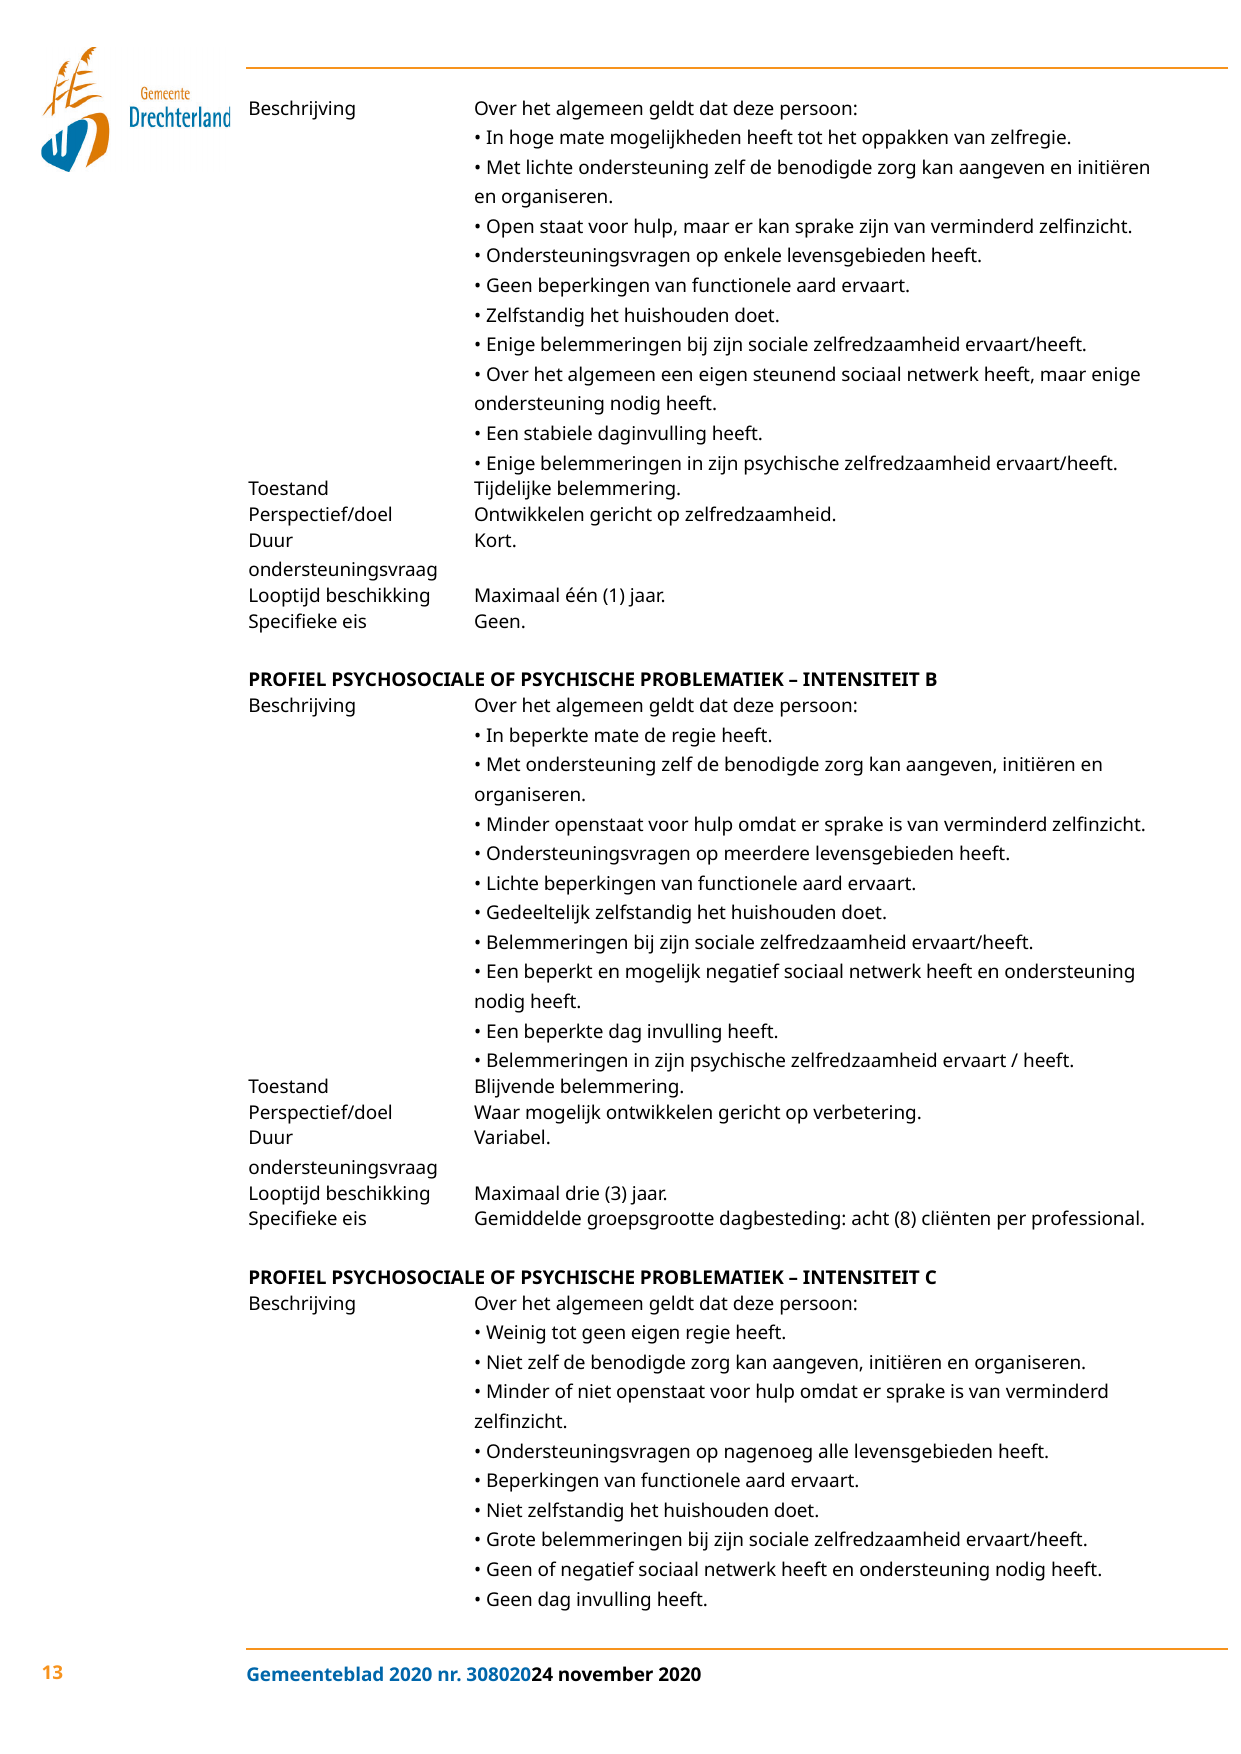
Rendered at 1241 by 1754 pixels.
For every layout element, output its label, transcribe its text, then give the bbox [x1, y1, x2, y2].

table_cell Beschrijving [248, 95, 474, 476]
table_header PROFIEL PSYCHOSOCIALE OF PSYCHISCHE PROBLEMATIEK – INTENSITEIT B [248, 667, 1152, 692]
table_cell Duur ondersteuningsvraag [248, 1125, 474, 1180]
table_cell Over het algemeen geldt dat deze persoon: • Weinig tot geen eigen regie heeft. • Niet zelf de benodigde zorg kan aangeven, initiëren en organiseren. • Minder of niet openstaat voor hulp omdat er sprake is van verminderd zelfinzicht. • Ondersteuningsvragen op nagenoeg alle levensgebieden heeft. • Beperkingen van functionele aard ervaart. • Niet zelfstandig het huishouden doet. • Grote belemmeringen bij zijn sociale zelfredzaamheid ervaart/heeft. • Geen of negatief sociaal netwerk heeft en ondersteuning nodig heeft. • Geen dag invulling heeft. [474, 1290, 1152, 1612]
table_cell Maximaal drie (3) jaar. [474, 1180, 1152, 1206]
picture [41, 158, 64, 172]
table_cell Gemiddelde groepsgrootte dagbesteding: acht (8) cliënten per professional. [474, 1206, 1152, 1231]
table_cell Beschrijving [248, 1290, 474, 1612]
table_header PROFIEL PSYCHOSOCIALE OF PSYCHISCHE PROBLEMATIEK – INTENSITEIT C [248, 1264, 1152, 1290]
table_cell Specifieke eis [248, 608, 474, 634]
table_cell Toestand [248, 1073, 474, 1099]
picture [226, 115, 231, 124]
table_cell Maximaal één (1) jaar. [474, 582, 1152, 608]
table_cell Toestand [248, 476, 474, 501]
table_cell Looptijd beschikking [248, 1180, 474, 1206]
table_cell Variabel. [474, 1125, 1152, 1180]
table_cell Looptijd beschikking [248, 582, 474, 608]
table_cell Over het algemeen geldt dat deze persoon: • In hoge mate mogelijkheden heeft tot het oppakken van zelfregie. • Met lichte ondersteuning zelf de benodigde zorg kan aangeven en initiëren en organiseren. • Open staat voor hulp, maar er kan sprake zijn van verminderd zelfinzicht. • Ondersteuningsvragen op enkele levensgebieden heeft. • Geen beperkingen van functionele aard ervaart. • Zelfstandig het huishouden doet. • Enige belemmeringen bij zijn sociale zelfredzaamheid ervaart/heeft. • Over het algemeen een eigen steunend sociaal netwerk heeft, maar enige ondersteuning nodig heeft. • Een stabiele daginvulling heeft. • Enige belemmeringen in zijn psychische zelfredzaamheid ervaart/heeft. [474, 95, 1152, 476]
table_cell Perspectief/doel [248, 1099, 474, 1124]
table_cell Duur ondersteuningsvraag [248, 527, 474, 582]
table_cell Waar mogelijk ontwikkelen gericht op verbetering. [474, 1099, 1152, 1124]
table_cell Specifieke eis [248, 1206, 474, 1231]
picture [41, 47, 231, 172]
table_cell Blijvende belemmering. [474, 1073, 1152, 1099]
table_cell Kort. [474, 527, 1152, 582]
table_cell Ontwikkelen gericht op zelfredzaamheid. [474, 501, 1152, 527]
table_cell Perspectief/doel [248, 501, 474, 527]
table_cell Tijdelijke belemmering. [474, 476, 1152, 501]
table_cell Geen. [474, 608, 1152, 634]
table_cell Over het algemeen geldt dat deze persoon: • In beperkte mate de regie heeft. • Met ondersteuning zelf de benodigde zorg kan aangeven, initiëren en organiseren. • Minder openstaat voor hulp omdat er sprake is van verminderd zelfinzicht. • Ondersteuningsvragen op meerdere levensgebieden heeft. • Lichte beperkingen van functionele aard ervaart. • Gedeeltelijk zelfstandig het huishouden doet. • Belemmeringen bij zijn sociale zelfredzaamheid ervaart/heeft. • Een beperkt en mogelijk negatief sociaal netwerk heeft en ondersteuning nodig heeft. • Een beperkte dag invulling heeft. • Belemmeringen in zijn psychische zelfredzaamheid ervaart / heeft. [474, 693, 1152, 1073]
table_cell Beschrijving [248, 693, 474, 1073]
